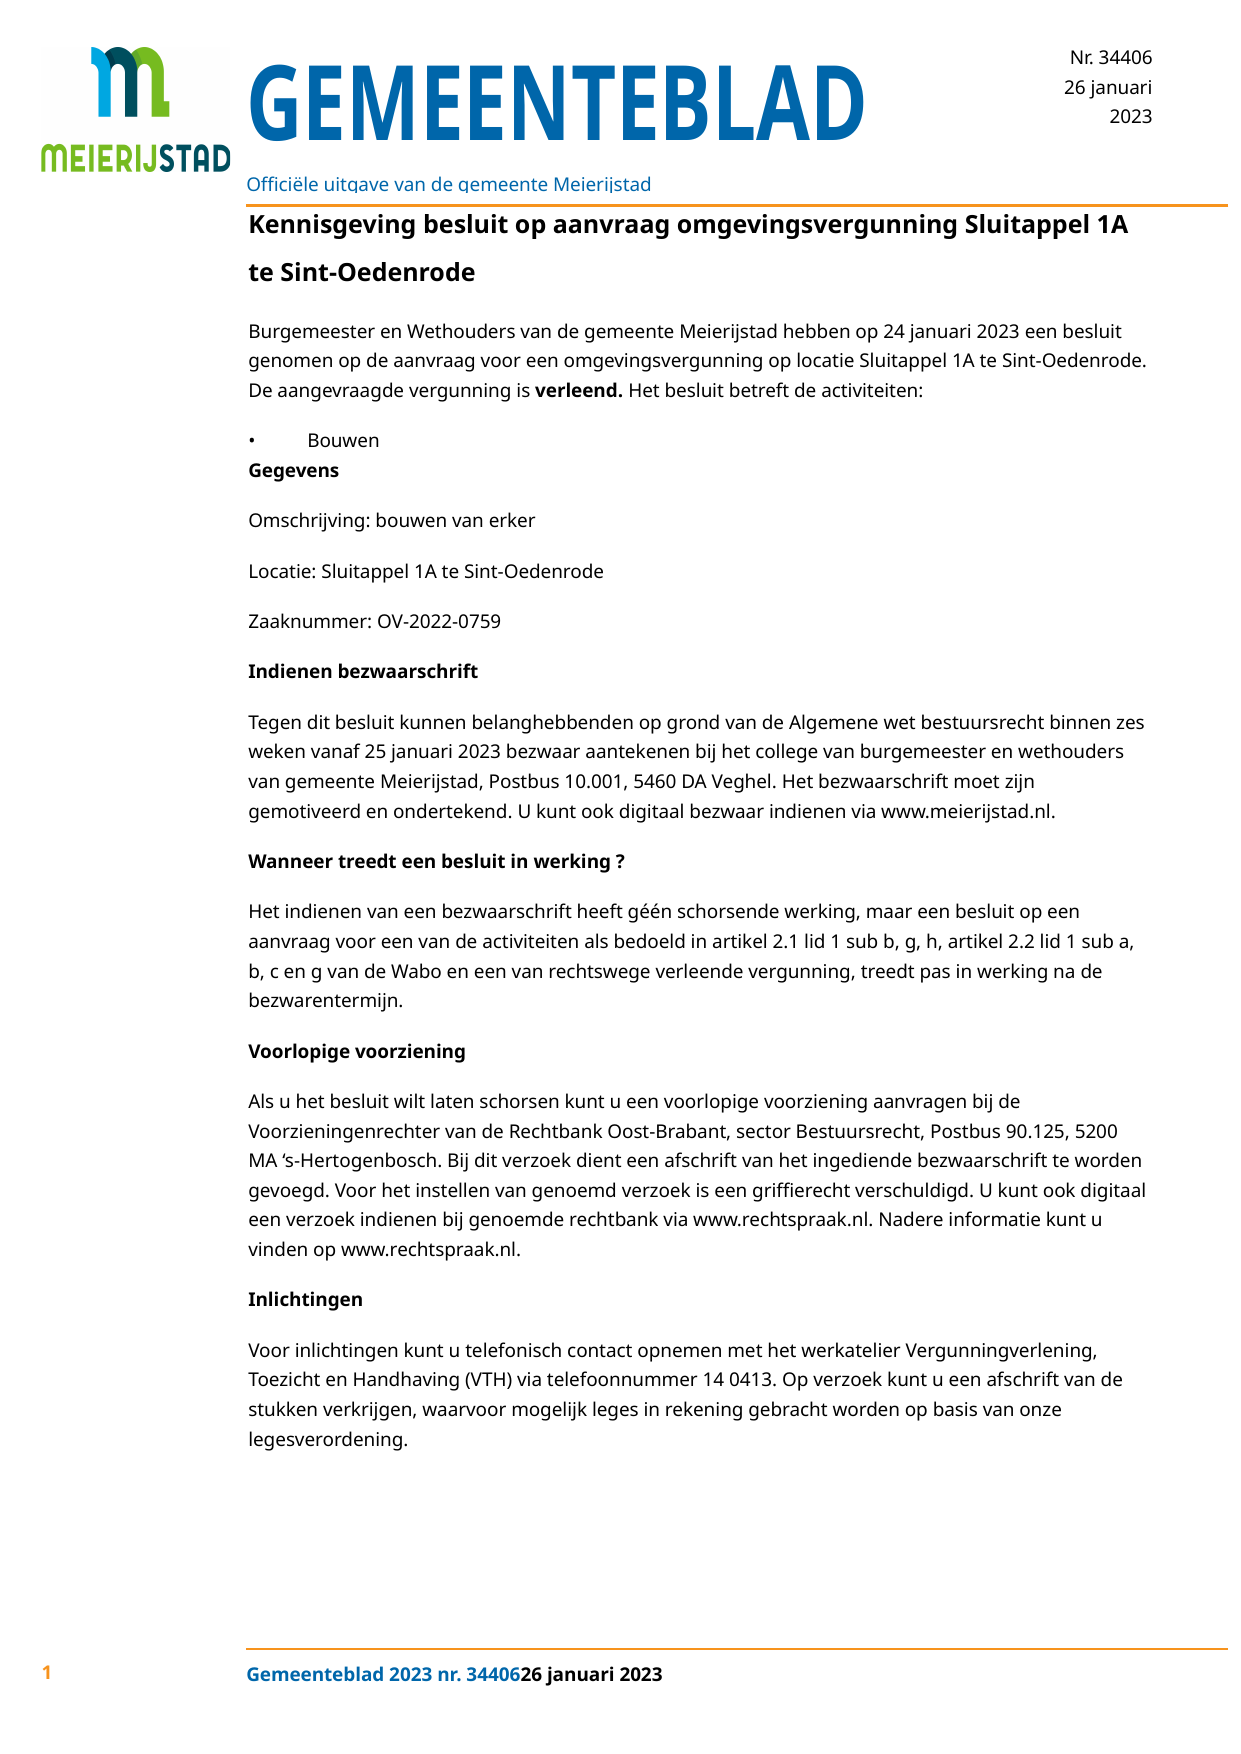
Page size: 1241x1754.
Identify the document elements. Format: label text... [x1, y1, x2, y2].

text Locatie: Sluitappel 1A te Sint-Oedenrode [248, 558, 1152, 584]
text Indienen bezwaarschrift [248, 659, 1152, 684]
text Kennisgeving besluit op aanvraag omgevingsvergunning Sluitappel 1A te Sint-Oedenrode [248, 207, 1152, 288]
text Zaaknummer: OV-2022-0759 [248, 608, 1152, 634]
text Als u het besluit wilt laten schorsen kunt u een voorlopige voorziening aanvragen bij de Voorzieningenrechter van de Rechtbank Oost-Brabant, sector Bestuursrecht, Postbus 90.125, 5200 MA ‘s-Hertogenbosch. Bij dit verzoek dient een afschrift van het ingediende bezwaarschrift te worden gevoegd. Voor het instellen van genoemd verzoek is een griffierecht verschuldigd. U kunt ook digitaal een verzoek indienen bij genoemde rechtbank via www.rechtspraak.nl. Nadere informatie kunt u vinden op www.rechtspraak.nl. [248, 1088, 1152, 1262]
text Inlichtingen [248, 1287, 1152, 1312]
text Omschrijving: bouwen van erker [248, 507, 1152, 533]
text Het indienen van een bezwaarschrift heeft géén schorsende werking, maar een besluit op een aanvraag voor een van de activiteiten als bedoeld in artikel 2.1 lid 1 sub b, g, h, artikel 2.2 lid 1 sub a, b, c en g van de Wabo en een van rechtswege verleende vergunning, treedt pas in werking na de bezwarentermijn. [248, 899, 1152, 1013]
picture [41, 47, 231, 172]
text Voorlopige voorziening [248, 1038, 1152, 1064]
text Gegevens [248, 457, 1152, 483]
text Tegen dit besluit kunnen belanghebbenden op grond van de Algemene wet bestuursrecht binnen zes weken vanaf 25 januari 2023 bezwaar aantekenen bij het college van burgemeester en wethouders van gemeente Meierijstad, Postbus 10.001, 5460 DA Veghel. Het bezwaarschrift moet zijn gemotiveerd en ondertekend. U kunt ook digitaal bezwaar indienen via www.meierijstad.nl. [248, 709, 1152, 824]
text Burgemeester en Wethouders van de gemeente Meierijstad hebben op 24 januari 2023 een besluit genomen op de aanvraag voor een omgevingsvergunning op locatie Sluitappel 1A te Sint-Oedenrode. De aangevraagde vergunning is verleend. Het besluit betreft de activiteiten: [248, 318, 1152, 403]
list Bouwen [248, 427, 1152, 453]
text Voor inlichtingen kunt u telefonisch contact opnemen met het werkatelier Vergunningverlening, Toezicht en Handhaving (VTH) via telefoonnummer 14 0413. Op verzoek kunt u een afschrift van de stukken verkrijgen, waarvoor mogelijk leges in rekening gebracht worden op basis van onze legesverordening. [248, 1337, 1152, 1452]
text Wanneer treedt een besluit in werking ? [248, 848, 1152, 874]
